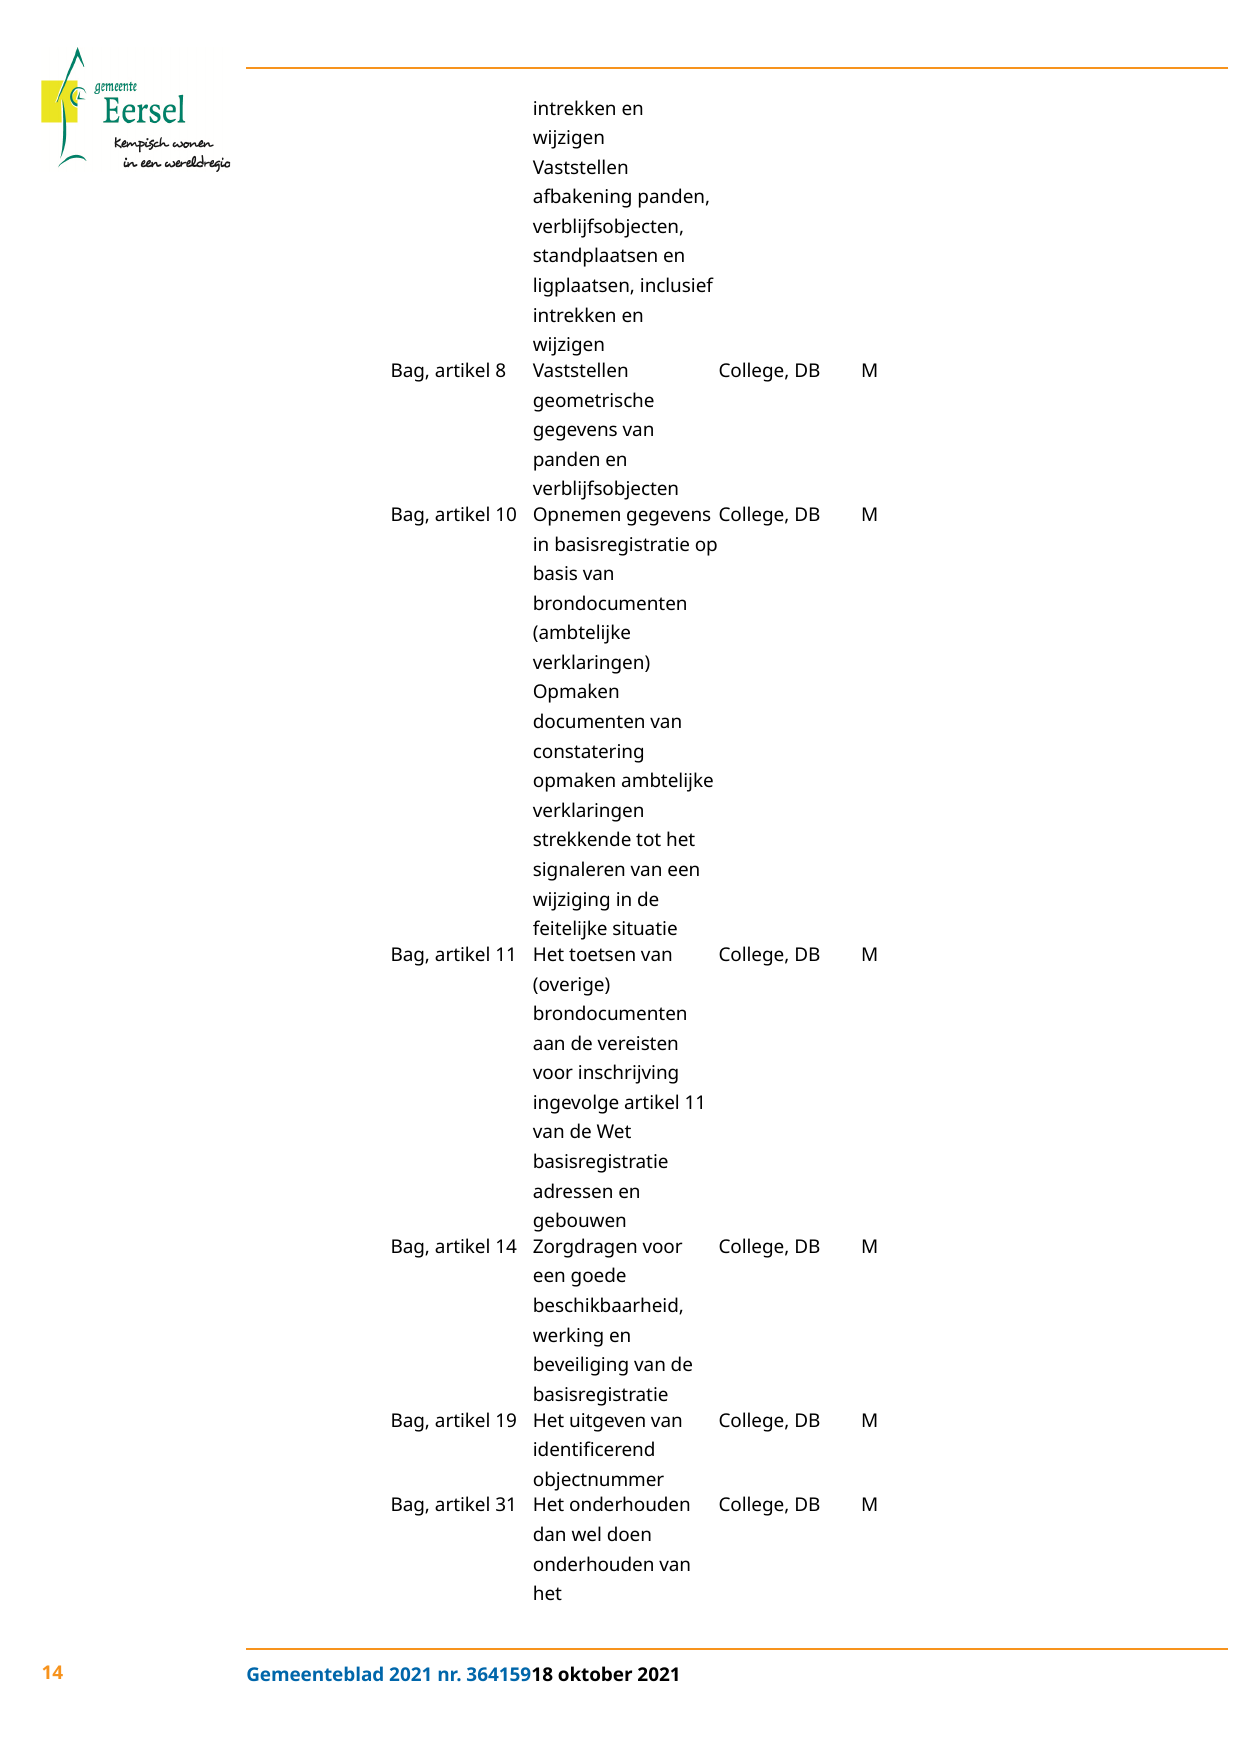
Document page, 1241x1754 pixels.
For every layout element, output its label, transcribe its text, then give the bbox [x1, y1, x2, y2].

table_cell Bag, artikel 31 [390, 1492, 533, 1606]
table_cell [861, 95, 1003, 357]
table_cell College, DB [718, 357, 861, 501]
table_cell [390, 95, 533, 357]
table_cell [248, 357, 390, 501]
table_cell [1003, 941, 1152, 1233]
table_cell [248, 1407, 390, 1492]
table_cell Bag, artikel 19 [390, 1407, 533, 1492]
table_cell College, DB [718, 501, 861, 941]
table_cell Bag, artikel 14 [390, 1233, 533, 1407]
table_cell [1003, 1492, 1152, 1606]
table_cell College, DB [718, 1233, 861, 1407]
table_cell M [861, 501, 1003, 941]
picture [41, 47, 231, 172]
table_cell Bag, artikel 8 [390, 357, 533, 501]
table_cell College, DB [718, 1407, 861, 1492]
table_cell College, DB [718, 1492, 861, 1606]
table_cell Het onderhouden dan wel doen onderhouden van het [533, 1492, 718, 1606]
table_cell M [861, 357, 1003, 501]
table_cell [248, 501, 390, 941]
table_cell M [861, 1407, 1003, 1492]
table_cell [1003, 1233, 1152, 1407]
table_cell [1003, 357, 1152, 501]
table_cell Vaststellen geometrische gegevens van panden en verblijfsobjecten [533, 357, 718, 501]
table_cell intrekken en wijzigen Vaststellen afbakening panden, verblijfsobjecten, standplaatsen en ligplaatsen, inclusief intrekken en wijzigen [533, 95, 718, 357]
table_cell Bag, artikel 11 [390, 941, 533, 1233]
table_cell [248, 941, 390, 1233]
table_cell [1003, 501, 1152, 941]
table_cell M [861, 1492, 1003, 1606]
table_cell [1003, 95, 1152, 357]
table_cell M [861, 1233, 1003, 1407]
table_cell Het uitgeven van identificerend objectnummer [533, 1407, 718, 1492]
table_cell [248, 1492, 390, 1606]
table_cell [718, 95, 861, 357]
table_cell Het toetsen van (overige) brondocumenten aan de vereisten voor inschrijving ingevolge artikel 11 van de Wet basisregistratie adressen en gebouwen [533, 941, 718, 1233]
table_cell [1003, 1407, 1152, 1492]
table_cell Zorgdragen voor een goede beschikbaarheid, werking en beveiliging van de basisregistratie [533, 1233, 718, 1407]
table_cell College, DB [718, 941, 861, 1233]
table_cell [248, 95, 390, 357]
table_cell M [861, 941, 1003, 1233]
table_cell [248, 1233, 390, 1407]
table_cell Opnemen gegevens in basisregistratie op basis van brondocumenten (ambtelijke verklaringen) Opmaken documenten van constatering opmaken ambtelijke verklaringen strekkende tot het signaleren van een wijziging in de feitelijke situatie [533, 501, 718, 941]
table_cell Bag, artikel 10 [390, 501, 533, 941]
